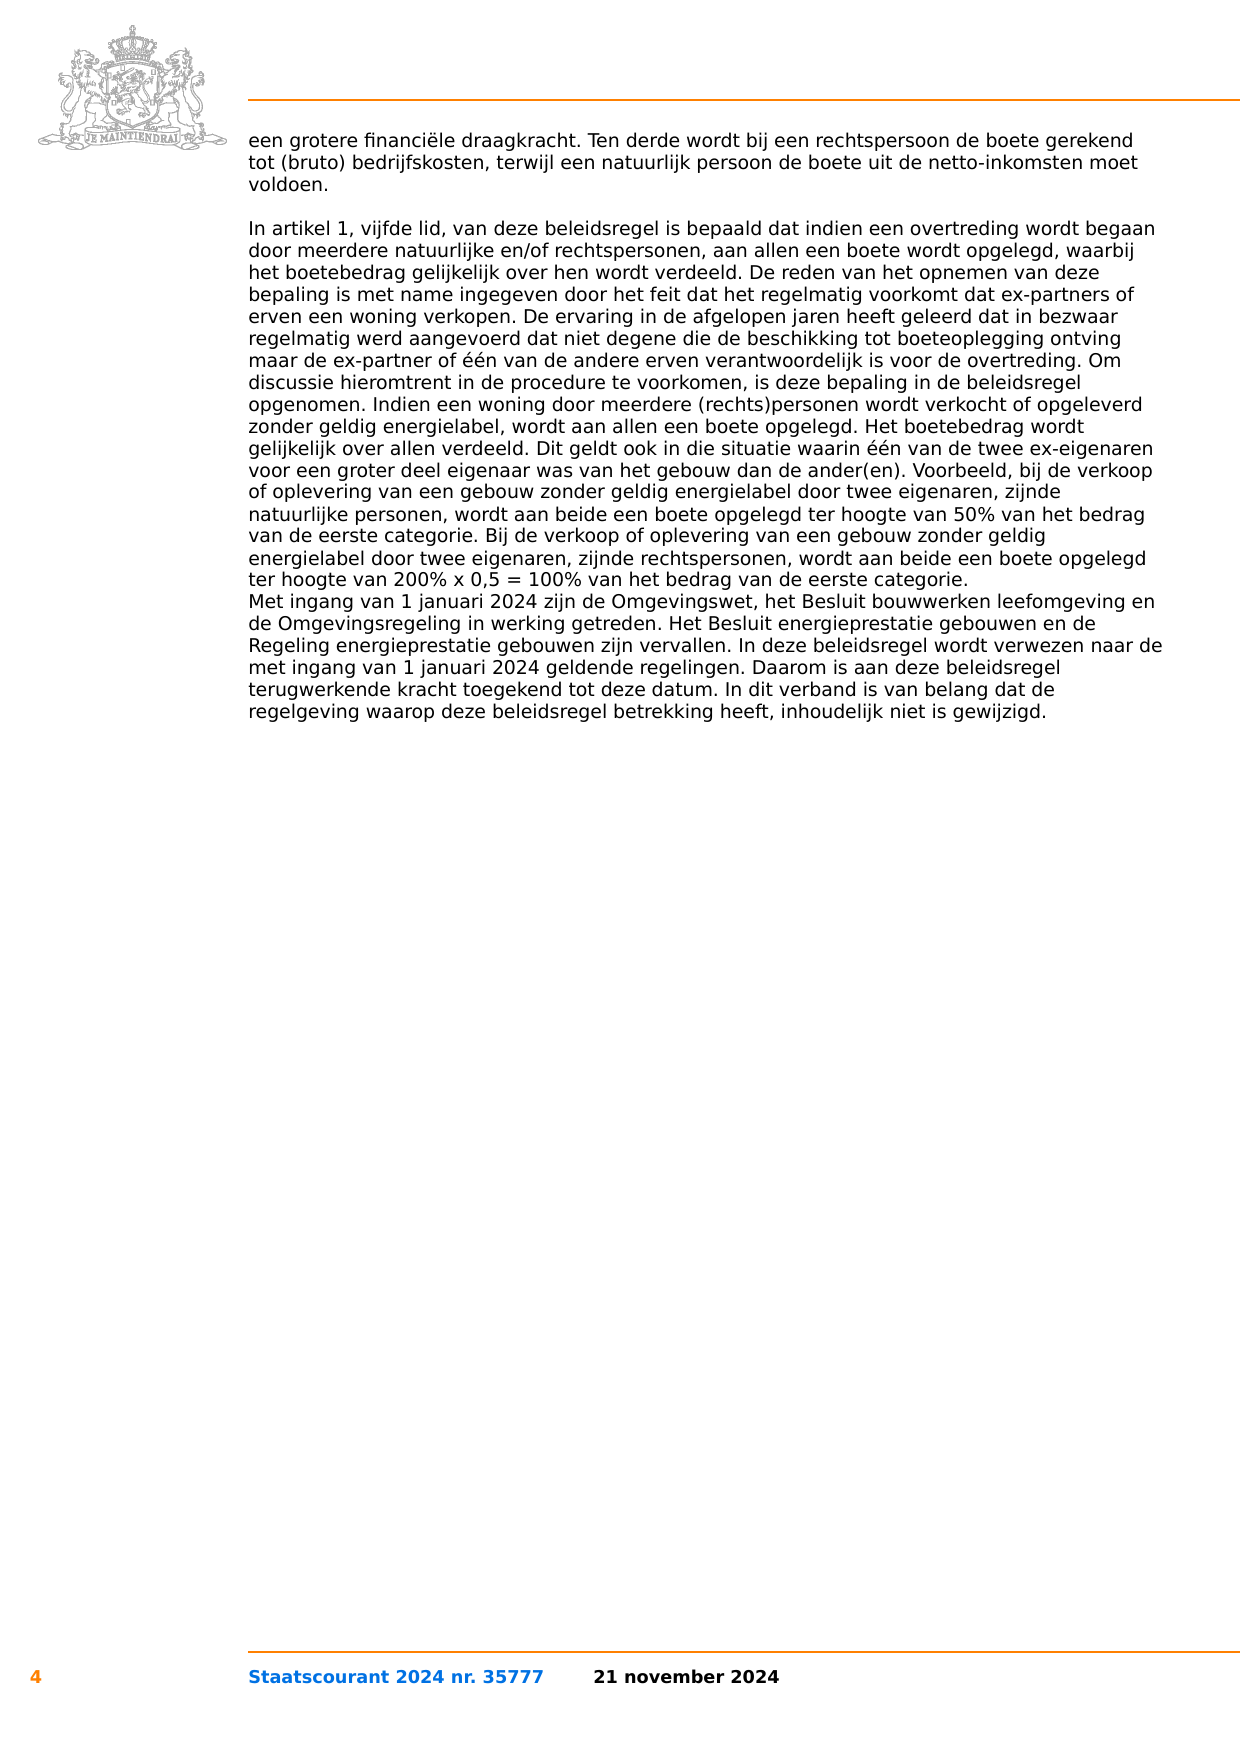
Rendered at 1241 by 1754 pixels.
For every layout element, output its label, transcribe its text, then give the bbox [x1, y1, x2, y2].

text een grotere financiële draagkracht. Ten derde wordt bij een rechtspersoon de boete gerekend tot (bruto) bedrijfskosten, terwijl een natuurlijk persoon de boete uit de netto-inkomsten moet voldoen. [248, 130, 1163, 196]
text In artikel 1, vijfde lid, van deze beleidsregel is bepaald dat indien een overtreding wordt begaan door meerdere natuurlijke en/of rechtspersonen, aan allen een boete wordt opgelegd, waarbij het boetebedrag gelijkelijk over hen wordt verdeeld. De reden van het opnemen van deze bepaling is met name ingegeven door het feit dat het regelmatig voorkomt dat ex-partners of erven een woning verkopen. De ervaring in de afgelopen jaren heeft geleerd dat in bezwaar regelmatig werd aangevoerd dat niet degene die de beschikking tot boeteoplegging ontving maar de ex-partner of één van de andere erven verantwoordelijk is voor de overtreding. Om discussie hieromtrent in de procedure te voorkomen, is deze bepaling in de beleidsregel opgenomen. Indien een woning door meerdere (rechts)personen wordt verkocht of opgeleverd zonder geldig energielabel, wordt aan allen een boete opgelegd. Het boetebedrag wordt gelijkelijk over allen verdeeld. Dit geldt ook in die situatie waarin één van de twee ex-eigenaren voor een groter deel eigenaar was van het gebouw dan de ander(en). Voorbeeld, bij de verkoop of oplevering van een gebouw zonder geldig energielabel door twee eigenaren, zijnde natuurlijke personen, wordt aan beide een boete opgelegd ter hoogte van 50% van het bedrag van de eerste categorie. Bij de verkoop of oplevering van een gebouw zonder geldig energielabel door twee eigenaren, zijnde rechtspersonen, wordt aan beide een boete opgelegd ter hoogte van 200% x 0,5 = 100% van het bedrag van de eerste categorie. [248, 218, 1163, 591]
text Met ingang van 1 januari 2024 zijn de Omgevingswet, het Besluit bouwwerken leefomgeving en de Omgevingsregeling in werking getreden. Het Besluit energieprestatie gebouwen en de Regeling energieprestatie gebouwen zijn vervallen. In deze beleidsregel wordt verwezen naar de met ingang van 1 januari 2024 geldende regelingen. Daarom is aan deze beleidsregel terugwerkende kracht toegekend tot deze datum. In dit verband is van belang dat de regelgeving waarop deze beleidsregel betrekking heeft, inhoudelijk niet is gewijzigd. [248, 591, 1163, 723]
picture [38, 25, 227, 150]
